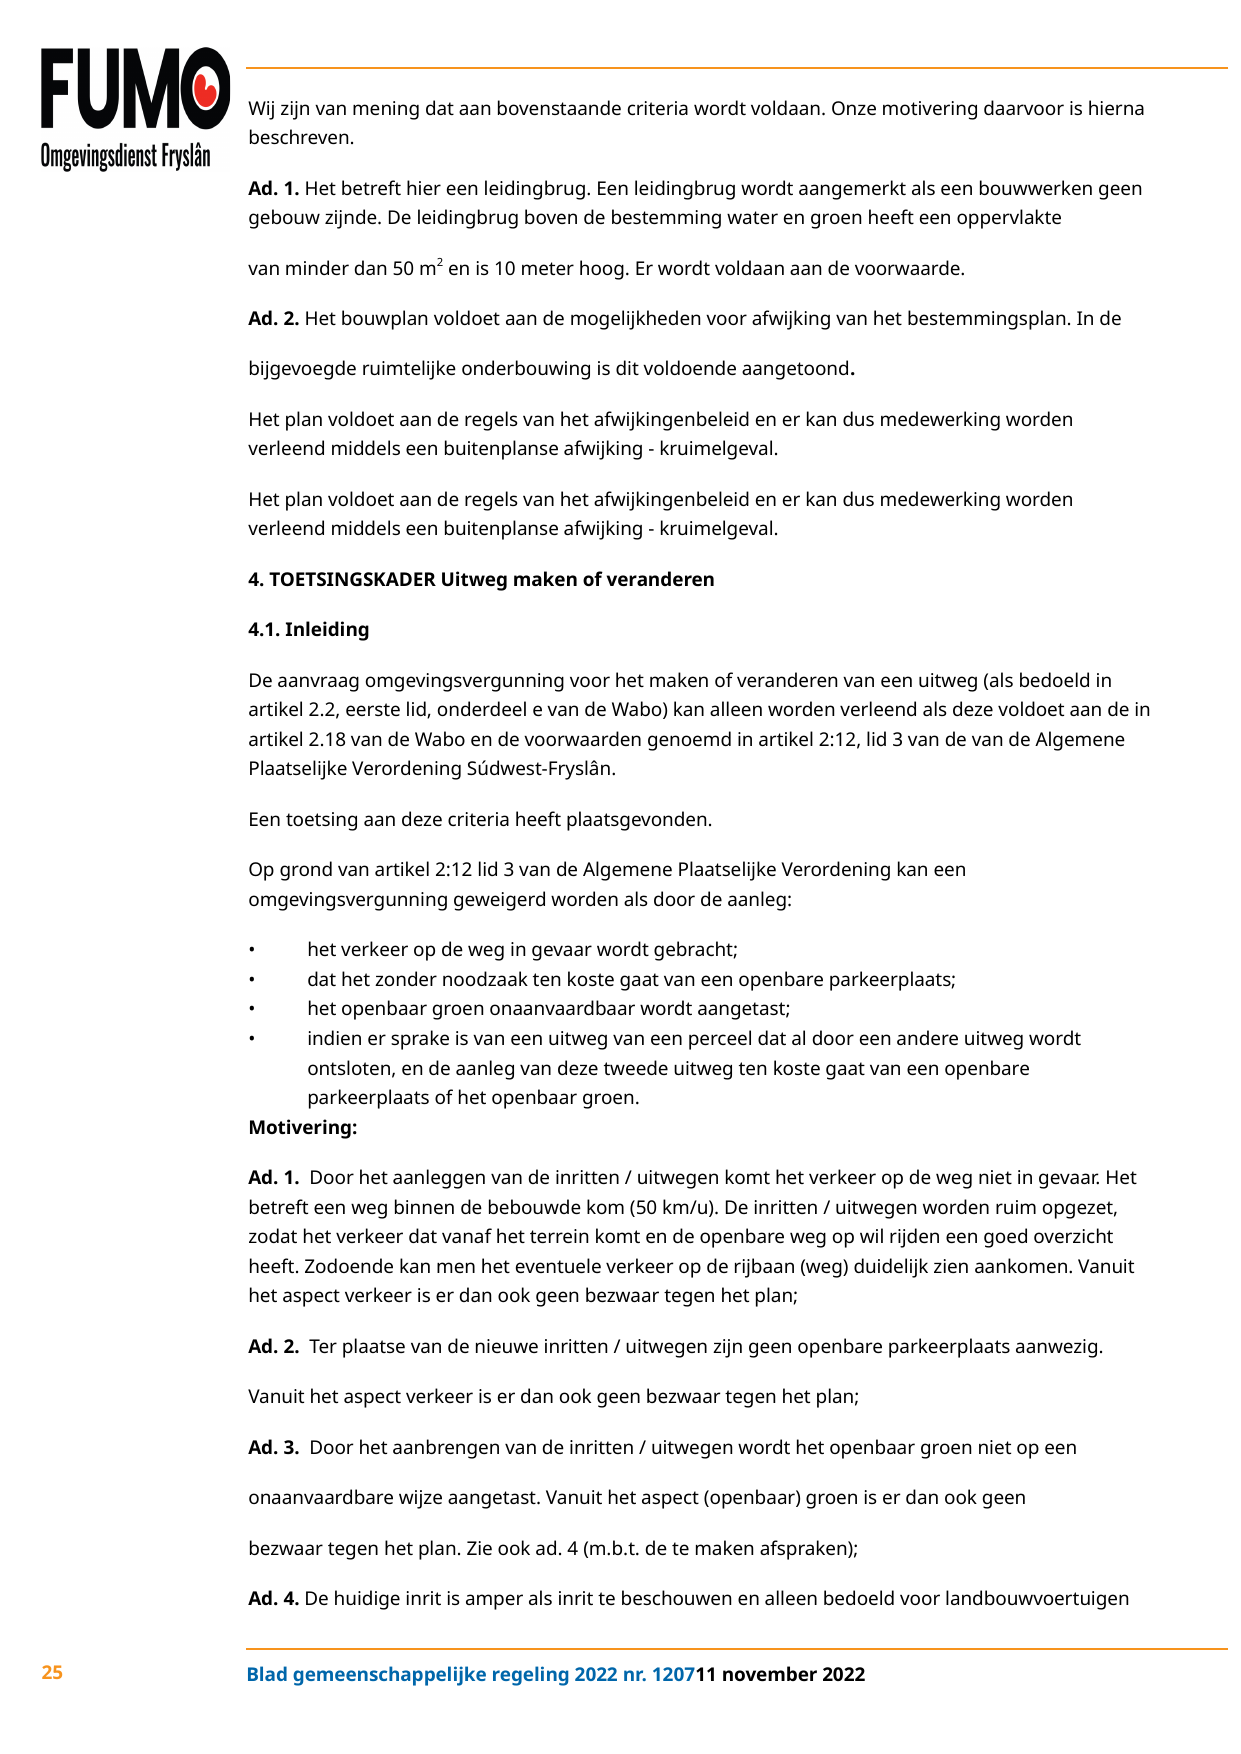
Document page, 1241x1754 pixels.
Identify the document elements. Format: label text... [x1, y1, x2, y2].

text Een toetsing aan deze criteria heeft plaatsgevonden. [248, 806, 1152, 832]
text bezwaar tegen het plan. Zie ook ad. 4 (m.b.t. de te maken afspraken); [248, 1535, 1152, 1561]
text onaanvaardbare wijze aangetast. Vanuit het aspect (openbaar) groen is er dan ook geen [248, 1484, 1152, 1510]
text Wij zijn van mening dat aan bovenstaande criteria wordt voldaan. Onze motivering daarvoor is hierna beschreven. [248, 95, 1152, 150]
text Het plan voldoet aan de regels van het afwijkingenbeleid en er kan dus medewerking worden verleend middels een buitenplanse afwijking - kruimelgeval. [248, 486, 1152, 541]
text Ad. 1. Door het aanleggen van de inritten / uitwegen komt het verkeer op de weg niet in gevaar. Het betreft een weg binnen de bebouwde kom (50 km/u). De inritten / uitwegen worden ruim opgezet, zodat het verkeer dat vanaf het terrein komt en de openbare weg op wil rijden een goed overzicht heeft. Zodoende kan men het eventuele verkeer op de rijbaan (weg) duidelijk zien aankomen. Vanuit het aspect verkeer is er dan ook geen bezwaar tegen het plan; [248, 1164, 1152, 1308]
list indien er sprake is van een uitweg van een perceel dat al door een andere uitweg wordt ontsloten, en de aanleg van deze tweede uitweg ten koste gaat van een openbare parkeerplaats of het openbaar groen. [248, 1025, 1152, 1110]
text Ad. 3. Door het aanbrengen van de inritten / uitwegen wordt het openbaar groen niet op een [248, 1434, 1152, 1460]
text Ad. 4. De huidige inrit is amper als inrit te beschouwen en alleen bedoeld voor landbouwvoertuigen [248, 1585, 1152, 1611]
list het verkeer op de weg in gevaar wordt gebracht; [248, 936, 1152, 962]
text Het plan voldoet aan de regels van het afwijkingenbeleid en er kan dus medewerking worden verleend middels een buitenplanse afwijking - kruimelgeval. [248, 406, 1152, 461]
text De aanvraag omgevingsvergunning voor het maken of veranderen van een uitweg (als bedoeld in artikel 2.2, eerste lid, onderdeel e van de Wabo) kan alleen worden verleend als deze voldoet aan de in artikel 2.18 van de Wabo en de voorwaarden genoemd in artikel 2:12, lid 3 van de van de Algemene Plaatselijke Verordening Súdwest-Fryslân. [248, 667, 1152, 781]
text bijgevoegde ruimtelijke onderbouwing is dit voldoende aangetoond. [248, 356, 1152, 381]
text Ad. 1. Het betreft hier een leidingbrug. Een leidingbrug wordt aangemerkt als een bouwwerken geen gebouw zijnde. De leidingbrug boven de bestemming water en groen heeft een oppervlakte [248, 175, 1152, 230]
list dat het zonder noodzaak ten koste gaat van een openbare parkeerplaats; [248, 966, 1152, 992]
text 4.1. Inleiding [248, 616, 1152, 642]
list het openbaar groen onaanvaardbaar wordt aangetast; [248, 996, 1152, 1021]
text van minder dan 50 m2 en is 10 meter hoog. Er wordt voldaan aan de voorwaarde. [248, 255, 1152, 281]
text Ad. 2. Ter plaatse van de nieuwe inritten / uitwegen zijn geen openbare parkeerplaats aanwezig. [248, 1333, 1152, 1359]
text Motivering: [248, 1114, 1152, 1140]
text Op grond van artikel 2:12 lid 3 van de Algemene Plaatselijke Verordening kan een omgevingsvergunning geweigerd worden als door de aanleg: [248, 856, 1152, 912]
text 4. TOETSINGSKADER Uitweg maken of veranderen [248, 566, 1152, 592]
text Ad. 2. Het bouwplan voldoet aan de mogelijkheden voor afwijking van het bestemmingsplan. In de [248, 305, 1152, 331]
text Vanuit het aspect verkeer is er dan ook geen bezwaar tegen het plan; [248, 1383, 1152, 1409]
picture [41, 47, 231, 172]
